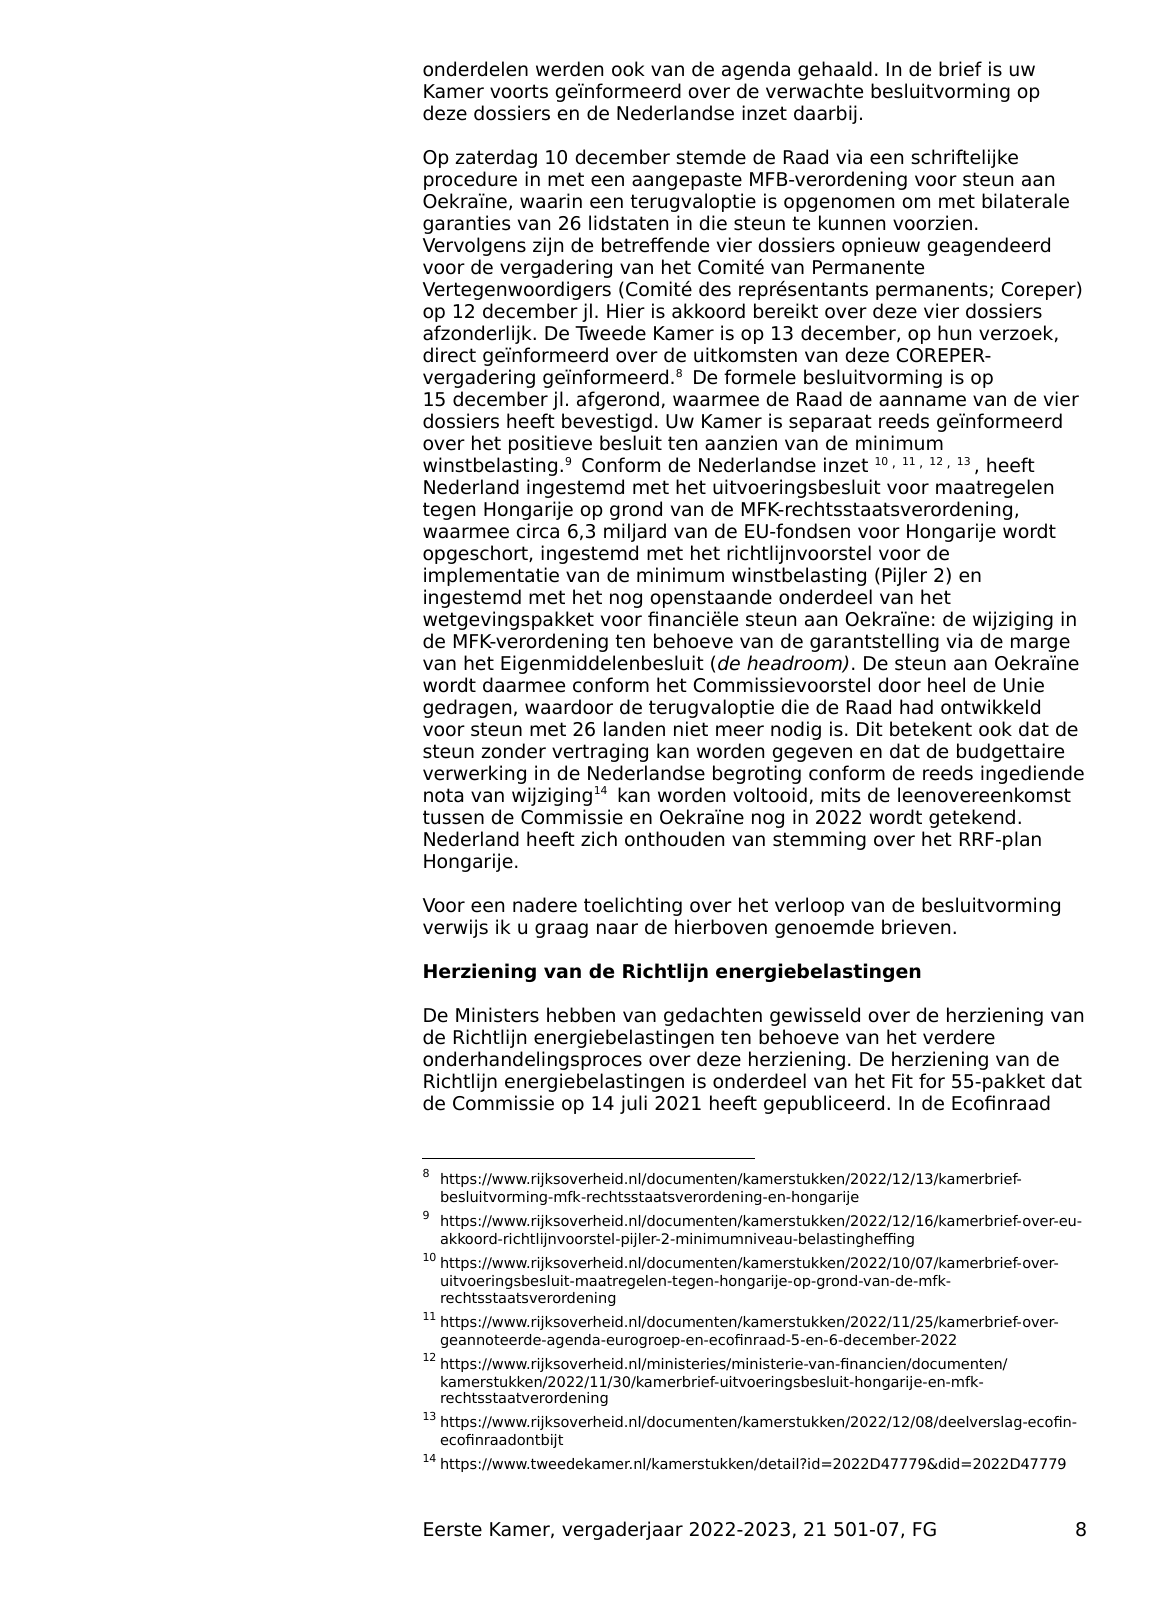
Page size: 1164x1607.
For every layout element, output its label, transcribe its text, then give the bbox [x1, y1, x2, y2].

subtitle Herziening van de Richtlijn energiebelastingen [422, 961, 1087, 983]
text https://www.tweedekamer.nl/kamerstukken/detail?id=2022D47779&did=2022D47779 [422, 1452, 1087, 1474]
text De Ministers hebben van gedachten gewisseld over de herziening van de Richtlijn energiebelastingen ten behoeve van het verdere onderhandelingsproces over deze herziening. De herziening van de Richtlijn energiebelastingen is onderdeel van het Fit for 55-pakket dat de Commissie op 14 juli 2021 heeft gepubliceerd. In de Ecofinraad [422, 1005, 1087, 1115]
text https://www.rijksoverheid.nl/documenten/kamerstukken/2022/12/08/deelverslag-ecofin-ecofinraadontbijt [422, 1410, 1087, 1449]
text https://www.rijksoverheid.nl/documenten/kamerstukken/2022/12/16/kamerbrief-over-eu-akkoord-richtlijnvoorstel-pijler-2-minimumniveau-belastingheffing [422, 1209, 1087, 1248]
text https://www.rijksoverheid.nl/documenten/kamerstukken/2022/10/07/kamerbrief-over-uitvoeringsbesluit-maatregelen-tegen-hongarije-op-grond-van-de-mfk-rechtsstaatsverordening [422, 1251, 1087, 1307]
text onderdelen werden ook van de agenda gehaald. In de brief is uw Kamer voorts geïnformeerd over de verwachte besluitvorming op deze dossiers en de Nederlandse inzet daarbij. [422, 59, 1087, 125]
text https://www.rijksoverheid.nl/documenten/kamerstukken/2022/12/13/kamerbrief-besluitvorming-mfk-rechtsstaatsverordening-en-hongarije [422, 1167, 1087, 1206]
text Op zaterdag 10 december stemde de Raad via een schriftelijke procedure in met een aangepaste MFB-verordening voor steun aan Oekraïne, waarin een terugvaloptie is opgenomen om met bilaterale garanties van 26 lidstaten in die steun te kunnen voorzien. Vervolgens zijn de betreffende vier dossiers opnieuw geagendeerd voor de vergadering van het Comité van Permanente Vertegenwoordigers (Comité des représentants permanents; Coreper) op 12 december jl. Hier is akkoord bereikt over deze vier dossiers afzonderlijk. De Tweede Kamer is op 13 december, op hun verzoek, direct geïnformeerd over de uitkomsten van deze COREPER-vergadering geïnformeerd. De formele besluitvorming is op 15 december jl. afgerond, waarmee de Raad de aanname van de vier dossiers heeft bevestigd. Uw Kamer is separaat reeds geïnformeerd over het positieve besluit ten aanzien van de minimum winstbelasting. Conform de Nederlandse inzet , , , , heeft Nederland ingestemd met het uitvoeringsbesluit voor maatregelen tegen Hongarije op grond van de MFK-rechtsstaatsverordening, waarmee circa 6,3 miljard van de EU-fondsen voor Hongarije wordt opgeschort, ingestemd met het richtlijnvoorstel voor de implementatie van de minimum winstbelasting (Pijler 2) en ingestemd met het nog openstaande onderdeel van het wetgevingspakket voor financiële steun aan Oekraïne: de wijziging in de MFK-verordening ten behoeve van de garantstelling via de marge van het Eigenmiddelenbesluit (de headroom). De steun aan Oekraïne wordt daarmee conform het Commissievoorstel door heel de Unie gedragen, waardoor de terugvaloptie die de Raad had ontwikkeld voor steun met 26 landen niet meer nodig is. Dit betekent ook dat de steun zonder vertraging kan worden gegeven en dat de budgettaire verwerking in de Nederlandse begroting conform de reeds ingediende nota van wijziging kan worden voltooid, mits de leenovereenkomst tussen de Commissie en Oekraïne nog in 2022 wordt getekend. Nederland heeft zich onthouden van stemming over het RRF-plan Hongarije. [422, 147, 1087, 872]
text https://www.rijksoverheid.nl/documenten/kamerstukken/2022/11/25/kamerbrief-over-geannoteerde-agenda-eurogroep-en-ecofinraad-5-en-6-december-2022 [422, 1310, 1087, 1349]
text Voor een nadere toelichting over het verloop van de besluitvorming verwijs ik u graag naar de hierboven genoemde brieven. [422, 895, 1087, 939]
text https://www.rijksoverheid.nl/ministeries/ministerie-van-financien/documenten/kamerstukken/2022/11/30/kamerbrief-uitvoeringsbesluit-hongarije-en-mfk-rechtsstaatverordening [422, 1352, 1087, 1407]
